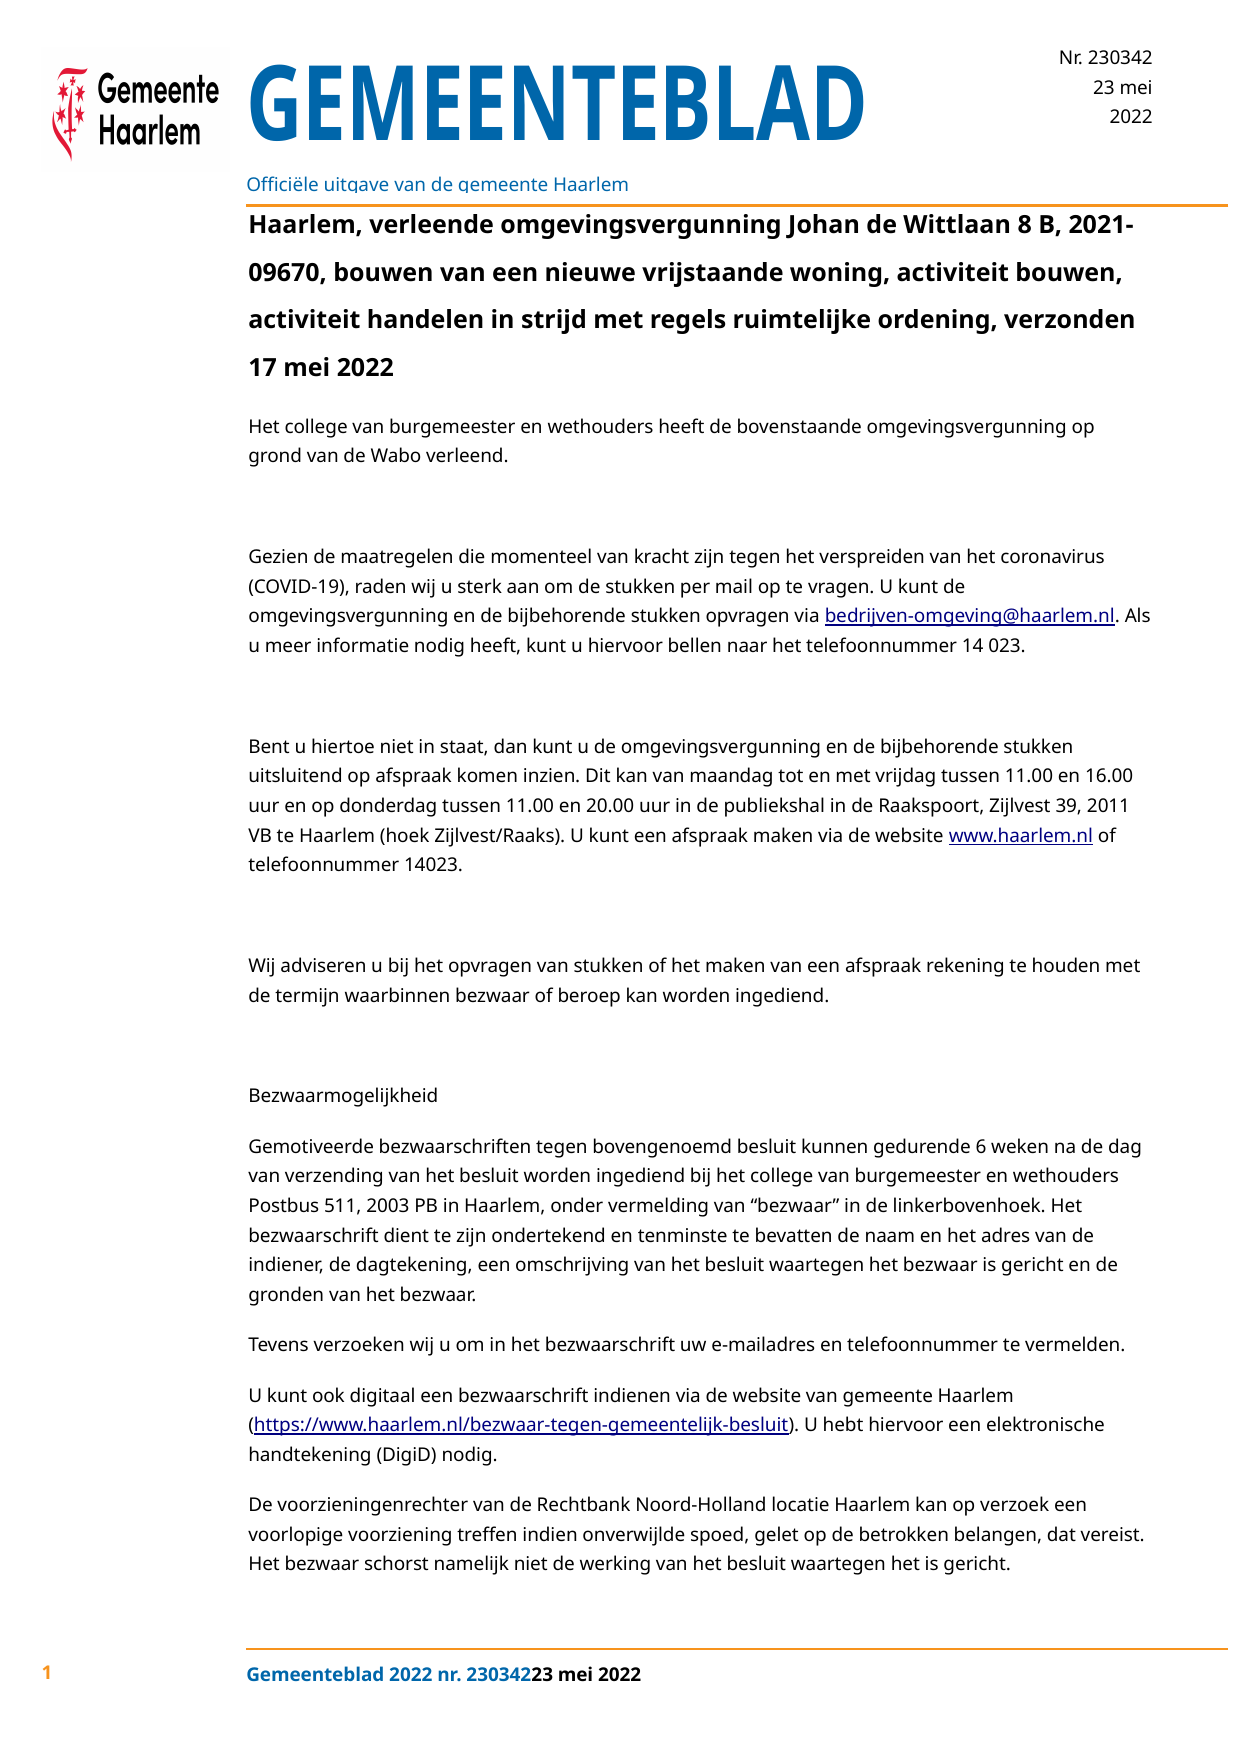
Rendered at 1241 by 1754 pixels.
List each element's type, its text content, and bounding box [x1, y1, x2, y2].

text Gezien de maatregelen die momenteel van kracht zijn tegen het verspreiden van het coronavirus (COVID-19), raden wij u sterk aan om de stukken per mail op te vragen. U kunt de omgevingsvergunning en de bijbehorende stukken opvragen via bedrijven-omgeving@haarlem.nl. Als u meer informatie nodig heeft, kunt u hiervoor bellen naar het telefoonnummer 14 023. [248, 543, 1152, 658]
text Wij adviseren u bij het opvragen van stukken of het maken van een afspraak rekening te houden met de termijn waarbinnen bezwaar of beroep kan worden ingediend. [248, 952, 1152, 1008]
picture [41, 47, 231, 172]
text Het college van burgemeester en wethouders heeft de bovenstaande omgevingsvergunning op grond van de Wabo verleend. [248, 413, 1152, 468]
text Tevens verzoeken wij u om in het bezwaarschrift uw e-mailadres en telefoonnummer te vermelden. [248, 1331, 1152, 1357]
text De voorzieningenrechter van de Rechtbank Noord-Holland locatie Haarlem kan op verzoek een voorlopige voorziening treffen indien onverwijlde spoed, gelet op de betrokken belangen, dat vereist. Het bezwaar schorst namelijk niet de werking van het besluit waartegen het is gericht. [248, 1491, 1152, 1576]
text Gemotiveerde bezwaarschriften tegen bovengenoemd besluit kunnen gedurende 6 weken na de dag van verzending van het besluit worden ingediend bij het college van burgemeester en wethouders Postbus 511, 2003 PB in Haarlem, onder vermelding van “bezwaar” in de linkerbovenhoek. Het bezwaarschrift dient te zijn ondertekend en tenminste te bevatten de naam en het adres van de indiener, de dagtekening, een omschrijving van het besluit waartegen het bezwaar is gericht en de gronden van het bezwaar. [248, 1133, 1152, 1307]
text Bent u hiertoe niet in staat, dan kunt u de omgevingsvergunning en de bijbehorende stukken uitsluitend op afspraak komen inzien. Dit kan van maandag tot en met vrijdag tussen 11.00 en 16.00 uur en op donderdag tussen 11.00 en 20.00 uur in de publiekshal in de Raakspoort, Zijlvest 39, 2011 VB te Haarlem (hoek Zijlvest/Raaks). U kunt een afspraak maken via de website www.haarlem.nl of telefoonnummer 14023. [248, 733, 1152, 877]
text Bezwaarmogelijkheid [248, 1083, 1152, 1108]
text Haarlem, verleende omgevingsvergunning Johan de Wittlaan 8 B, 2021-09670, bouwen van een nieuwe vrijstaande woning, activiteit bouwen, activiteit handelen in strijd met regels ruimtelijke ordening, verzonden 17 mei 2022 [248, 207, 1152, 384]
text U kunt ook digitaal een bezwaarschrift indienen via de website van gemeente Haarlem (https://www.haarlem.nl/bezwaar-tegen-gemeentelijk-besluit). U hebt hiervoor een elektronische handtekening (DigiD) nodig. [248, 1382, 1152, 1467]
